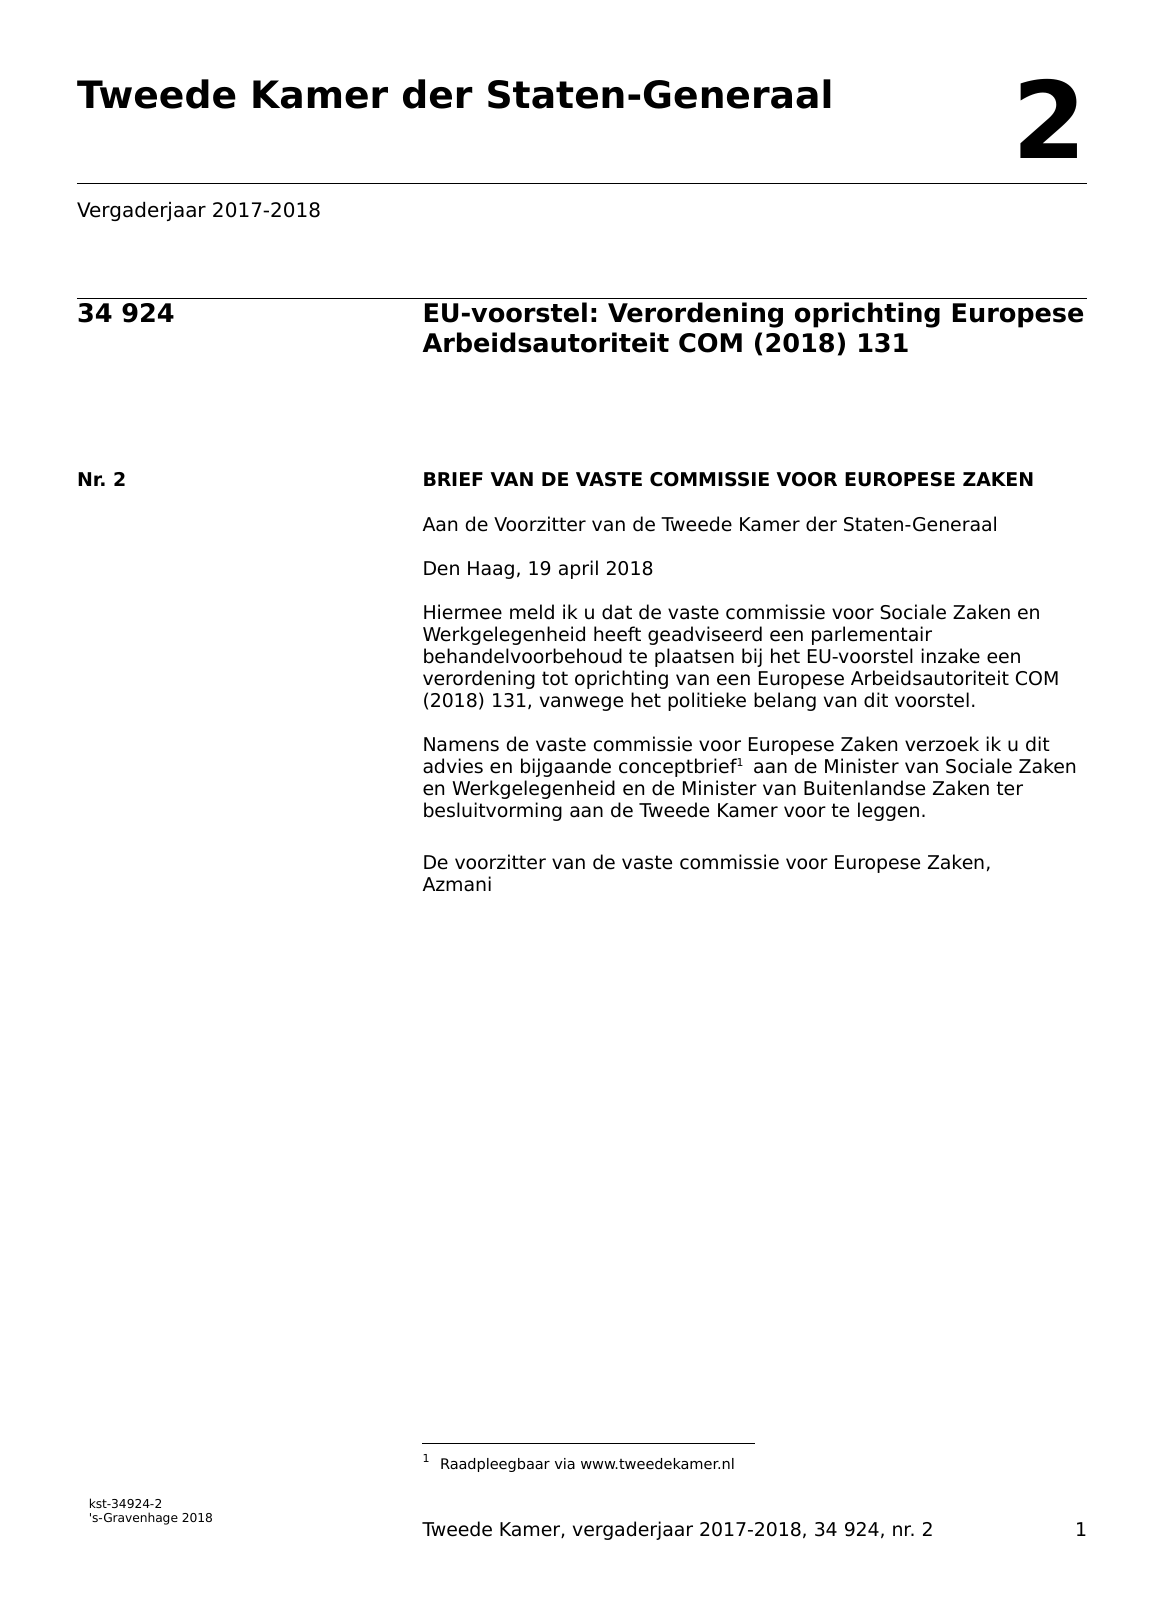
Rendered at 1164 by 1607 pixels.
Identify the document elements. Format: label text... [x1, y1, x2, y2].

text Raadpleegbaar via www.tweedekamer.nl [422, 1452, 1087, 1474]
text kst-34924-2 [88, 1497, 323, 1511]
text Aan de Voorzitter van de Tweede Kamer der Staten-Generaal [422, 513, 1087, 536]
table_header Tweede Kamer der Staten-Generaal [77, 59, 886, 183]
text De voorzitter van de vaste commissie voor Europese Zaken, Azmani [422, 852, 1087, 896]
subtitle Nr. 2 BRIEF VAN DE VASTE COMMISSIE VOOR EUROPESE ZAKEN [77, 469, 1087, 491]
text Den Haag, 19 april 2018 [422, 558, 1087, 580]
table_header 2 [886, 59, 1087, 183]
text Hiermee meld ik u dat de vaste commissie voor Sociale Zaken en Werkgelegenheid heeft geadviseerd een parlementair behandelvoorbehoud te plaatsen bij het EU-voorstel inzake een verordening tot oprichting van een Europese Arbeidsautoriteit COM (2018) 131, vanwege het politieke belang van dit voorstel. [422, 602, 1087, 712]
table_cell Vergaderjaar 2017-2018 [77, 184, 1087, 298]
text 's-Gravenhage 2018 [88, 1511, 323, 1525]
text Namens de vaste commissie voor Europese Zaken verzoek ik u dit advies en bijgaande conceptbrief aan de Minister van Sociale Zaken en Werkgelegenheid en de Minister van Buitenlandse Zaken ter besluitvorming aan de Tweede Kamer voor te leggen. [422, 734, 1087, 822]
subtitle 34 924 EU-voorstel: Verordening oprichting Europese Arbeidsautoriteit COM (2018) 131 [77, 299, 1087, 358]
